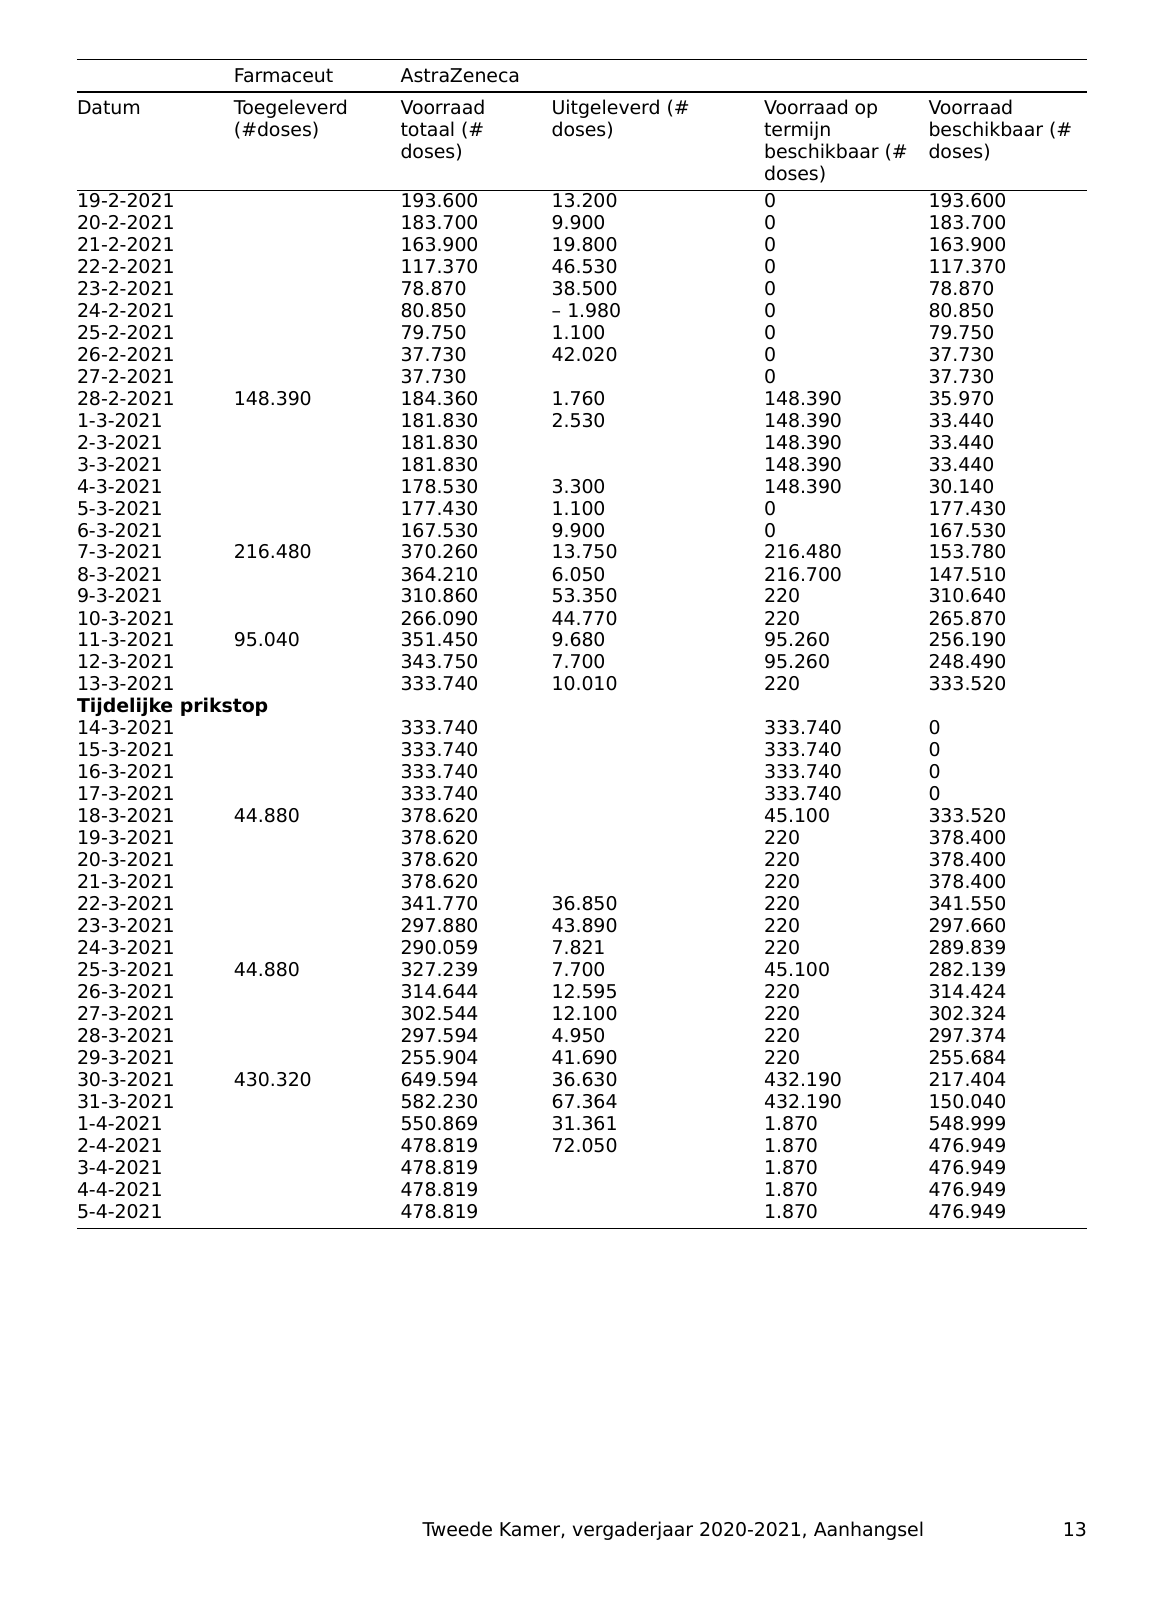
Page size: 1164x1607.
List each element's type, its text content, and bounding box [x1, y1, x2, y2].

table_header [77, 60, 228, 91]
table_cell [546, 871, 712, 893]
table_cell 38.500 [546, 278, 712, 300]
table_cell [712, 410, 758, 432]
table_cell 333.740 [394, 673, 546, 695]
table_cell [712, 1003, 758, 1025]
table_cell 44.770 [546, 608, 712, 629]
table_cell 4.950 [546, 1025, 712, 1047]
table_cell 216.480 [758, 541, 922, 563]
table_cell 45.100 [758, 805, 922, 827]
table_cell 1.870 [758, 1113, 922, 1135]
table_cell 13-3-2021 [77, 673, 228, 695]
table_cell 1.760 [546, 388, 712, 409]
table_cell 23-3-2021 [77, 915, 228, 937]
table_cell 9-3-2021 [77, 585, 228, 607]
table_cell 4-4-2021 [77, 1179, 228, 1201]
table_cell 476.949 [922, 1201, 1087, 1227]
table_cell 0 [758, 344, 922, 366]
table_cell [712, 1047, 758, 1069]
table_cell [546, 717, 712, 739]
table_cell 148.390 [758, 454, 922, 476]
table_cell 19-3-2021 [77, 827, 228, 849]
table_cell 12.595 [546, 981, 712, 1003]
table_cell [228, 585, 394, 607]
table_cell 1-4-2021 [77, 1113, 228, 1135]
table_cell 341.770 [394, 893, 546, 915]
table_cell 333.740 [394, 783, 546, 805]
table_cell 333.740 [394, 761, 546, 783]
table_cell [228, 564, 394, 585]
table_cell [228, 1003, 394, 1025]
table_cell 167.530 [922, 520, 1087, 541]
table_cell 44.880 [228, 959, 394, 981]
table_cell [712, 212, 758, 234]
table_cell [228, 673, 394, 695]
table_cell 220 [758, 871, 922, 893]
table_cell 181.830 [394, 432, 546, 453]
table_cell 33.440 [922, 432, 1087, 453]
table_cell 255.904 [394, 1047, 546, 1069]
table_cell [546, 1157, 712, 1179]
table_cell 220 [758, 673, 922, 695]
table_cell 7.821 [546, 937, 712, 959]
table_cell [712, 651, 758, 673]
table_cell [546, 432, 712, 453]
table_cell 95.040 [228, 629, 394, 651]
table_cell 72.050 [546, 1135, 712, 1157]
table_cell 30.140 [922, 476, 1087, 497]
table_cell 148.390 [758, 476, 922, 497]
table_cell 193.600 [394, 191, 546, 212]
table_cell [712, 278, 758, 300]
table_cell [228, 212, 394, 234]
table_cell 16-3-2021 [77, 761, 228, 783]
table_cell 1.870 [758, 1135, 922, 1157]
table_cell 6-3-2021 [77, 520, 228, 541]
table_cell 30-3-2021 [77, 1069, 228, 1091]
table_cell 378.400 [922, 849, 1087, 871]
table_cell 582.230 [394, 1091, 546, 1113]
table_cell 1.870 [758, 1201, 922, 1227]
table_cell 430.320 [228, 1069, 394, 1091]
table_cell 2-4-2021 [77, 1135, 228, 1157]
table_cell [712, 1069, 758, 1091]
table_cell 255.684 [922, 1047, 1087, 1069]
table_cell [712, 805, 758, 827]
table_cell [546, 739, 712, 761]
table_cell [546, 1179, 712, 1201]
table_cell [228, 1157, 394, 1179]
table_cell 147.510 [922, 564, 1087, 585]
table_cell 183.700 [394, 212, 546, 234]
table_cell 478.819 [394, 1201, 546, 1227]
table_cell [712, 1201, 758, 1227]
table_cell [712, 300, 758, 322]
table_cell 0 [922, 717, 1087, 739]
table_cell 220 [758, 1025, 922, 1047]
table_cell 378.400 [922, 871, 1087, 893]
table_cell [712, 93, 758, 190]
table_cell 0 [758, 300, 922, 322]
table_cell 13.200 [546, 191, 712, 212]
table_cell 343.750 [394, 651, 546, 673]
table_cell 378.620 [394, 849, 546, 871]
table_cell 220 [758, 915, 922, 937]
table_cell 26-2-2021 [77, 344, 228, 366]
table_cell 0 [758, 498, 922, 519]
table_header [758, 60, 922, 91]
table_cell 95.260 [758, 629, 922, 651]
table_cell [712, 827, 758, 849]
table_cell 12.100 [546, 1003, 712, 1025]
table_cell 27-3-2021 [77, 1003, 228, 1025]
table_cell 0 [758, 256, 922, 278]
table_cell 36.850 [546, 893, 712, 915]
table_cell Datum [77, 93, 228, 190]
table_cell 0 [758, 191, 922, 212]
table_cell 184.360 [394, 388, 546, 409]
table_cell 297.880 [394, 915, 546, 937]
table_cell 1.870 [758, 1179, 922, 1201]
table_cell [712, 476, 758, 497]
table_cell [712, 520, 758, 541]
table_cell Voorraad op termijn beschikbaar (# doses) [758, 93, 922, 190]
table_cell 297.660 [922, 915, 1087, 937]
table_cell 333.520 [922, 805, 1087, 827]
table_cell 33.440 [922, 454, 1087, 476]
table_cell [228, 344, 394, 366]
table_cell 327.239 [394, 959, 546, 981]
table_cell [228, 234, 394, 256]
table_cell 0 [758, 366, 922, 388]
table_cell [228, 432, 394, 453]
table_cell 35.970 [922, 388, 1087, 409]
table_cell 333.740 [758, 739, 922, 761]
table_cell 21-3-2021 [77, 871, 228, 893]
table_cell 181.830 [394, 410, 546, 432]
table_cell 220 [758, 893, 922, 915]
table_cell 15-3-2021 [77, 739, 228, 761]
table_cell 302.324 [922, 1003, 1087, 1025]
table_cell 0 [922, 739, 1087, 761]
table_cell 45.100 [758, 959, 922, 981]
table_cell 80.850 [394, 300, 546, 322]
table_cell 476.949 [922, 1157, 1087, 1179]
table_cell 2.530 [546, 410, 712, 432]
table_cell [546, 366, 712, 388]
table_cell 10-3-2021 [77, 608, 228, 629]
table_cell [228, 849, 394, 871]
table_cell 41.690 [546, 1047, 712, 1069]
table_cell 364.210 [394, 564, 546, 585]
table_cell [228, 937, 394, 959]
table_cell 21-2-2021 [77, 234, 228, 256]
table_cell [712, 454, 758, 476]
table_cell 148.390 [758, 388, 922, 409]
table_cell – 1.980 [546, 300, 712, 322]
table_cell [228, 608, 394, 629]
table_cell [712, 761, 758, 783]
table_cell 148.390 [758, 410, 922, 432]
table_cell 31-3-2021 [77, 1091, 228, 1113]
table_cell [712, 585, 758, 607]
table_cell 8-3-2021 [77, 564, 228, 585]
table_cell 0 [758, 520, 922, 541]
table_cell [228, 871, 394, 893]
table_cell 17-3-2021 [77, 783, 228, 805]
table_cell Toegeleverd (#doses) [228, 93, 394, 190]
table_cell [712, 783, 758, 805]
table_cell 148.390 [228, 388, 394, 409]
table_header Farmaceut [228, 60, 394, 91]
table_cell 25-2-2021 [77, 322, 228, 344]
table_cell 0 [922, 761, 1087, 783]
table_cell 177.430 [394, 498, 546, 519]
table_cell 150.040 [922, 1091, 1087, 1113]
table_cell 22-3-2021 [77, 893, 228, 915]
table_cell 6.050 [546, 564, 712, 585]
table_cell 220 [758, 981, 922, 1003]
table_header AstraZeneca [394, 60, 712, 91]
table_cell [228, 256, 394, 278]
table_cell 78.870 [394, 278, 546, 300]
table_cell 1.100 [546, 322, 712, 344]
table_cell [228, 191, 394, 212]
table_cell 19.800 [546, 234, 712, 256]
table_cell [228, 300, 394, 322]
table_cell 0 [758, 234, 922, 256]
table_cell 163.900 [394, 234, 546, 256]
table_cell 153.780 [922, 541, 1087, 563]
table_cell 26-3-2021 [77, 981, 228, 1003]
table_cell 27-2-2021 [77, 366, 228, 388]
table_cell [228, 366, 394, 388]
table_cell [228, 893, 394, 915]
table_cell 256.190 [922, 629, 1087, 651]
table_cell 18-3-2021 [77, 805, 228, 827]
table_cell 37.730 [922, 366, 1087, 388]
table_cell 476.949 [922, 1179, 1087, 1201]
table_cell Uitgeleverd (# doses) [546, 93, 712, 190]
table_cell 478.819 [394, 1135, 546, 1157]
table_cell 217.404 [922, 1069, 1087, 1091]
table_cell 20-2-2021 [77, 212, 228, 234]
table_cell [712, 234, 758, 256]
table_cell 22-2-2021 [77, 256, 228, 278]
table_cell 220 [758, 849, 922, 871]
table_cell 163.900 [922, 234, 1087, 256]
table_cell 378.620 [394, 827, 546, 849]
table_cell [228, 454, 394, 476]
table_cell 476.949 [922, 1135, 1087, 1157]
table_cell 42.020 [546, 344, 712, 366]
table_cell 297.594 [394, 1025, 546, 1047]
table_cell 265.870 [922, 608, 1087, 629]
table_cell [228, 410, 394, 432]
table_header [922, 60, 1087, 91]
table_cell 550.869 [394, 1113, 546, 1135]
table_cell [228, 915, 394, 937]
table_cell 220 [758, 1047, 922, 1069]
table_cell [228, 1113, 394, 1135]
table_cell 297.374 [922, 1025, 1087, 1047]
table_cell 333.740 [758, 783, 922, 805]
table_cell [546, 783, 712, 805]
table_cell [228, 827, 394, 849]
table_cell [228, 278, 394, 300]
table_cell 37.730 [394, 366, 546, 388]
table_cell 25-3-2021 [77, 959, 228, 981]
table_cell 53.350 [546, 585, 712, 607]
table_cell 3-3-2021 [77, 454, 228, 476]
table_cell 78.870 [922, 278, 1087, 300]
table_cell [712, 608, 758, 629]
table_cell [228, 1047, 394, 1069]
table_cell 302.544 [394, 1003, 546, 1025]
table_cell [712, 256, 758, 278]
table_cell 333.740 [394, 739, 546, 761]
table_cell 80.850 [922, 300, 1087, 322]
table_cell 20-3-2021 [77, 849, 228, 871]
table_cell 1-3-2021 [77, 410, 228, 432]
table_cell 28-2-2021 [77, 388, 228, 409]
table_cell 36.630 [546, 1069, 712, 1091]
table_cell Voorraad beschikbaar (# doses) [922, 93, 1087, 190]
table_cell 370.260 [394, 541, 546, 563]
table_cell [712, 981, 758, 1003]
table_cell 649.594 [394, 1069, 546, 1091]
table_cell 333.740 [758, 717, 922, 739]
table_cell 432.190 [758, 1091, 922, 1113]
table_cell [712, 1025, 758, 1047]
table_cell 220 [758, 1003, 922, 1025]
table_cell [228, 520, 394, 541]
table_cell [228, 498, 394, 519]
table_cell 432.190 [758, 1069, 922, 1091]
table_cell 548.999 [922, 1113, 1087, 1135]
table_cell [546, 805, 712, 827]
table_cell 333.740 [758, 761, 922, 783]
table_cell [712, 344, 758, 366]
table_cell [546, 827, 712, 849]
table_cell 177.430 [922, 498, 1087, 519]
table_cell [228, 761, 394, 783]
table_cell [712, 1179, 758, 1201]
table_cell 7.700 [546, 651, 712, 673]
table_cell [228, 476, 394, 497]
table_cell 378.620 [394, 871, 546, 893]
table_cell 148.390 [758, 432, 922, 453]
table_cell 378.400 [922, 827, 1087, 849]
table_cell 0 [922, 783, 1087, 805]
table_cell 29-3-2021 [77, 1047, 228, 1069]
table_cell Voorraad totaal (# doses) [394, 93, 546, 190]
table_cell 79.750 [394, 322, 546, 344]
table_cell 220 [758, 937, 922, 959]
table_cell [712, 673, 758, 695]
table_cell 37.730 [922, 344, 1087, 366]
table_cell [546, 761, 712, 783]
table_cell 4-3-2021 [77, 476, 228, 497]
table_cell 46.530 [546, 256, 712, 278]
table_cell 67.364 [546, 1091, 712, 1113]
table_cell [228, 1025, 394, 1047]
table_cell 13.750 [546, 541, 712, 563]
table_cell [228, 739, 394, 761]
table_cell 314.644 [394, 981, 546, 1003]
table_cell [712, 739, 758, 761]
table_cell [546, 849, 712, 871]
table_cell [228, 1091, 394, 1113]
table_cell 117.370 [922, 256, 1087, 278]
table_cell 117.370 [394, 256, 546, 278]
table_cell 12-3-2021 [77, 651, 228, 673]
table_cell 0 [758, 212, 922, 234]
table_cell 178.530 [394, 476, 546, 497]
table_cell 0 [758, 278, 922, 300]
table_cell [712, 959, 758, 981]
table_cell 3-4-2021 [77, 1157, 228, 1179]
table_cell [712, 849, 758, 871]
table_cell [712, 322, 758, 344]
table_cell [228, 717, 394, 739]
table_cell 216.700 [758, 564, 922, 585]
table_cell 314.424 [922, 981, 1087, 1003]
table_cell 43.890 [546, 915, 712, 937]
table_cell 333.740 [394, 717, 546, 739]
table_cell 0 [758, 322, 922, 344]
table_cell 5-4-2021 [77, 1201, 228, 1227]
table_cell 24-2-2021 [77, 300, 228, 322]
table_cell 183.700 [922, 212, 1087, 234]
table_cell 1.870 [758, 1157, 922, 1179]
table_cell 14-3-2021 [77, 717, 228, 739]
table_cell 333.520 [922, 673, 1087, 695]
table_cell [712, 191, 758, 212]
table_cell [228, 651, 394, 673]
table_cell 7-3-2021 [77, 541, 228, 563]
table_cell 193.600 [922, 191, 1087, 212]
table_cell [228, 981, 394, 1003]
table_cell [712, 498, 758, 519]
table_cell 7.700 [546, 959, 712, 981]
table_cell [228, 1201, 394, 1227]
table_header [712, 60, 758, 91]
table_cell 167.530 [394, 520, 546, 541]
table_cell 478.819 [394, 1157, 546, 1179]
table_cell [712, 564, 758, 585]
table_cell 310.640 [922, 585, 1087, 607]
table_cell [712, 915, 758, 937]
table_cell 220 [758, 608, 922, 629]
table_cell [712, 893, 758, 915]
table_cell 31.361 [546, 1113, 712, 1135]
table_cell 11-3-2021 [77, 629, 228, 651]
table_cell 1.100 [546, 498, 712, 519]
table_cell 478.819 [394, 1179, 546, 1201]
table_cell 289.839 [922, 937, 1087, 959]
table_cell 351.450 [394, 629, 546, 651]
table_cell 44.880 [228, 805, 394, 827]
table_cell 290.059 [394, 937, 546, 959]
table_cell 24-3-2021 [77, 937, 228, 959]
table_cell 181.830 [394, 454, 546, 476]
table_cell 310.860 [394, 585, 546, 607]
table_cell [712, 388, 758, 409]
table_cell 266.090 [394, 608, 546, 629]
table_cell 378.620 [394, 805, 546, 827]
table_cell [546, 454, 712, 476]
table_cell Tijdelijke prikstop [77, 695, 1087, 717]
table_cell [228, 783, 394, 805]
table_cell [712, 366, 758, 388]
table_cell 9.900 [546, 520, 712, 541]
table_cell 37.730 [394, 344, 546, 366]
table_cell 2-3-2021 [77, 432, 228, 453]
table_cell [712, 541, 758, 563]
table_cell 9.680 [546, 629, 712, 651]
table_cell 33.440 [922, 410, 1087, 432]
table_cell [228, 1135, 394, 1157]
table_cell 5-3-2021 [77, 498, 228, 519]
table_cell 3.300 [546, 476, 712, 497]
table_cell 248.490 [922, 651, 1087, 673]
table_cell 79.750 [922, 322, 1087, 344]
table_cell [712, 937, 758, 959]
table_cell [712, 1113, 758, 1135]
table_cell [712, 1157, 758, 1179]
table_cell 19-2-2021 [77, 191, 228, 212]
table_cell [712, 432, 758, 453]
table_cell 95.260 [758, 651, 922, 673]
table_cell 341.550 [922, 893, 1087, 915]
table_cell [228, 322, 394, 344]
table_cell [712, 1091, 758, 1113]
table_cell 216.480 [228, 541, 394, 563]
table_cell 282.139 [922, 959, 1087, 981]
table_cell 28-3-2021 [77, 1025, 228, 1047]
table_cell 220 [758, 585, 922, 607]
table_cell 10.010 [546, 673, 712, 695]
table_cell [546, 1201, 712, 1227]
table_cell [712, 871, 758, 893]
table_cell [712, 629, 758, 651]
table_cell [712, 1135, 758, 1157]
table_cell 23-2-2021 [77, 278, 228, 300]
table_cell 220 [758, 827, 922, 849]
table_cell [228, 1179, 394, 1201]
table_cell [712, 717, 758, 739]
table_cell 9.900 [546, 212, 712, 234]
